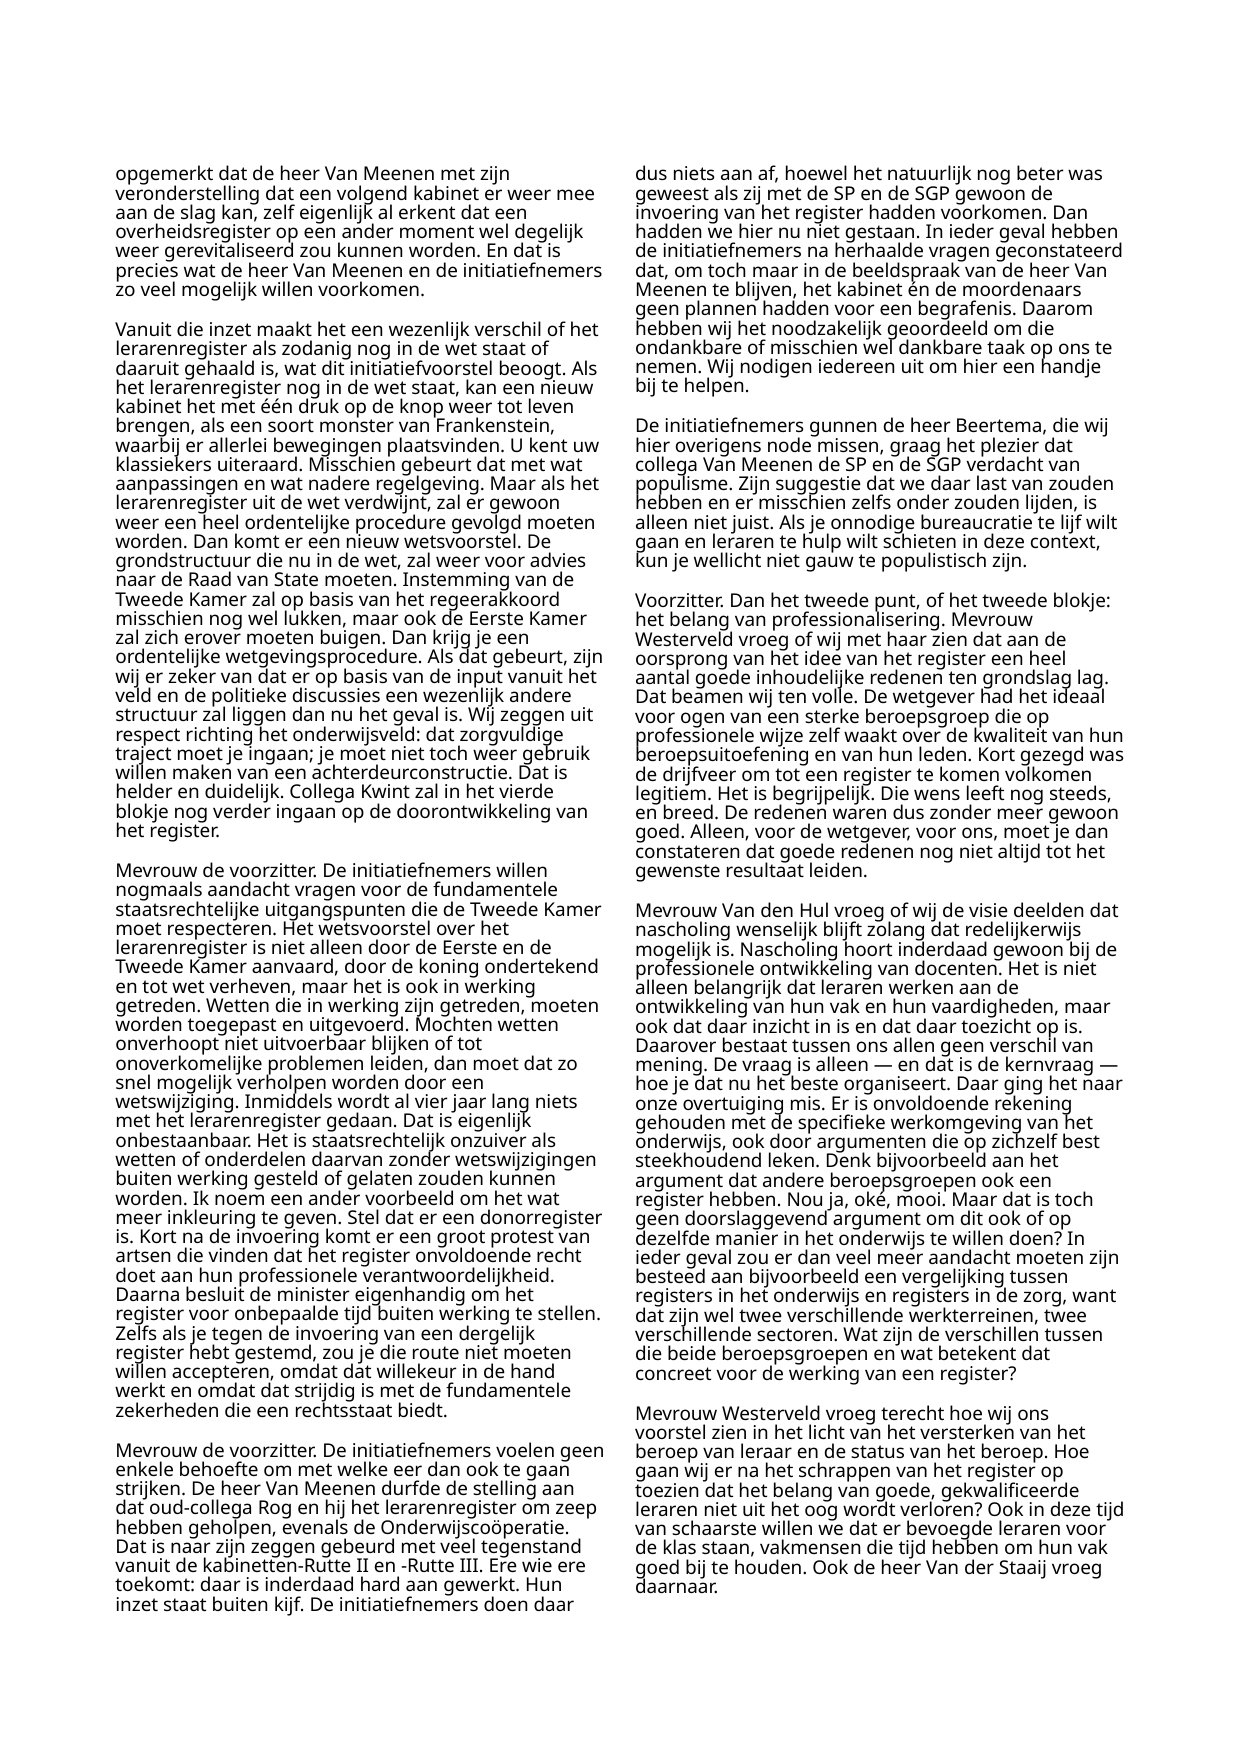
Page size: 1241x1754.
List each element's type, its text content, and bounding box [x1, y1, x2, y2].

text Mevrouw de voorzitter. De initiatiefnemers voelen geen enkele behoefte om met welke eer dan ook te gaan strijken. De heer Van Meenen durfde de stelling aan dat oud-collega Rog en hij het lerarenregister om zeep hebben geholpen, evenals de Onderwijscoöperatie. Dat is naar zijn zeggen gebeurd met veel tegenstand vanuit de kabinetten-Rutte II en -Rutte III. Ere wie ere toekomt: daar is inderdaad hard aan gewerkt. Hun inzet staat buiten kijf. De initiatiefnemers doen daar [115, 1442, 605, 1615]
text Mevrouw de voorzitter. De initiatiefnemers willen nogmaals aandacht vragen voor de fundamentele staatsrechtelijke uitgangspunten die de Tweede Kamer moet respecteren. Het wetsvoorstel over het lerarenregister is niet alleen door de Eerste en de Tweede Kamer aanvaard, door de koning ondertekend en tot wet verheven, maar het is ook in werking getreden. Wetten die in werking zijn getreden, moeten worden toegepast en uitgevoerd. Mochten wetten onverhoopt niet uitvoerbaar blijken of tot onoverkomelijke problemen leiden, dan moet dat zo snel mogelijk verholpen worden door een wetswijziging. Inmiddels wordt al vier jaar lang niets met het lerarenregister gedaan. Dat is eigenlijk onbestaanbaar. Het is staatsrechtelijk onzuiver als wetten of onderdelen daarvan zonder wetswijzigingen buiten werking gesteld of gelaten zouden kunnen worden. Ik noem een ander voorbeeld om het wat meer inkleuring te geven. Stel dat er een donorregister is. Kort na de invoering komt er een groot protest van artsen die vinden dat het register onvoldoende recht doet aan hun professionele verantwoordelijkheid. Daarna besluit de minister eigenhandig om het register voor onbepaalde tijd buiten werking te stellen. Zelfs als je tegen de invoering van een dergelijk register hebt gestemd, zou je die route niet moeten willen accepteren, omdat dat willekeur in de hand werkt en omdat dat strijdig is met de fundamentele zekerheden die een rechtsstaat biedt. [115, 862, 605, 1421]
text dus niets aan af, hoewel het natuurlijk nog beter was geweest als zij met de SP en de SGP gewoon de invoering van het register hadden voorkomen. Dan hadden we hier nu niet gestaan. In ieder geval hebben de initiatiefnemers na herhaalde vragen geconstateerd dat, om toch maar in de beeldspraak van de heer Van Meenen te blijven, het kabinet én de moordenaars geen plannen hadden voor een begrafenis. Daarom hebben wij het noodzakelijk geoordeeld om die ondankbare of misschien wel dankbare taak op ons te nemen. Wij nodigen iedereen uit om hier een handje bij te helpen. [635, 165, 1125, 397]
text Mevrouw Westerveld vroeg terecht hoe wij ons voorstel zien in het licht van het versterken van het beroep van leraar en de status van het beroep. Hoe gaan wij er na het schrappen van het register op toezien dat het belang van goede, gekwalificeerde leraren niet uit het oog wordt verloren? Ook in deze tijd van schaarste willen we dat er bevoegde leraren voor de klas staan, vakmensen die tijd hebben om hun vak goed bij te houden. Ook de heer Van der Staaij vroeg daarnaar. [635, 1404, 1125, 1597]
text opgemerkt dat de heer Van Meenen met zijn veronderstelling dat een volgend kabinet er weer mee aan de slag kan, zelf eigenlijk al erkent dat een overheidsregister op een ander moment wel degelijk weer gerevitaliseerd zou kunnen worden. En dat is precies wat de heer Van Meenen en de initiatiefnemers zo veel mogelijk willen voorkomen. [115, 165, 605, 300]
text De initiatiefnemers gunnen de heer Beertema, die wij hier overigens node missen, graag het plezier dat collega Van Meenen de SP en de SGP verdacht van populisme. Zijn suggestie dat we daar last van zouden hebben en er misschien zelfs onder zouden lijden, is alleen niet juist. Als je onnodige bureaucratie te lijf wilt gaan en leraren te hulp wilt schieten in deze context, kun je wellicht niet gauw te populistisch zijn. [635, 417, 1125, 571]
text Voorzitter. Dan het tweede punt, of het tweede blokje: het belang van professionalisering. Mevrouw Westerveld vroeg of wij met haar zien dat aan de oorsprong van het idee van het register een heel aantal goede inhoudelijke redenen ten grondslag lag. Dat beamen wij ten volle. De wetgever had het ideaal voor ogen van een sterke beroepsgroep die op professionele wijze zelf waakt over de kwaliteit van hun beroepsuitoefening en van hun leden. Kort gezegd was de drijfveer om tot een register te komen volkomen legitiem. Het is begrijpelijk. Die wens leeft nog steeds, en breed. De redenen waren dus zonder meer gewoon goed. Alleen, voor de wetgever, voor ons, moet je dan constateren dat goede redenen nog niet altijd tot het gewenste resultaat leiden. [635, 592, 1125, 881]
text Vanuit die inzet maakt het een wezenlijk verschil of het lerarenregister als zodanig nog in de wet staat of daaruit gehaald is, wat dit initiatiefvoorstel beoogt. Als het lerarenregister nog in de wet staat, kan een nieuw kabinet het met één druk op de knop weer tot leven brengen, als een soort monster van Frankenstein, waarbij er allerlei bewegingen plaatsvinden. U kent uw klassiekers uiteraard. Misschien gebeurt dat met wat aanpassingen en wat nadere regelgeving. Maar als het lerarenregister uit de wet verdwijnt, zal er gewoon weer een heel ordentelijke procedure gevolgd moeten worden. Dan komt er een nieuw wetsvoorstel. De grondstructuur die nu in de wet, zal weer voor advies naar de Raad van State moeten. Instemming van de Tweede Kamer zal op basis van het regeerakkoord misschien nog wel lukken, maar ook de Eerste Kamer zal zich erover moeten buigen. Dan krijg je een ordentelijke wetgevingsprocedure. Als dat gebeurt, zijn wij er zeker van dat er op basis van de input vanuit het veld en de politieke discussies een wezenlijk andere structuur zal liggen dan nu het geval is. Wij zeggen uit respect richting het onderwijsveld: dat zorgvuldige traject moet je ingaan; je moet niet toch weer gebruik willen maken van een achterdeurconstructie. Dat is helder en duidelijk. Collega Kwint zal in het vierde blokje nog verder ingaan op de doorontwikkeling van het register. [115, 321, 605, 841]
text Mevrouw Van den Hul vroeg of wij de visie deelden dat nascholing wenselijk blijft zolang dat redelijkerwijs mogelijk is. Nascholing hoort inderdaad gewoon bij de professionele ontwikkeling van docenten. Het is niet alleen belangrijk dat leraren werken aan de ontwikkeling van hun vak en hun vaardigheden, maar ook dat daar inzicht in is en dat daar toezicht op is. Daarover bestaat tussen ons allen geen verschil van mening. De vraag is alleen — en dat is de kernvraag — hoe je dat nu het beste organiseert. Daar ging het naar onze overtuiging mis. Er is onvoldoende rekening gehouden met de specifieke werkomgeving van het onderwijs, ook door argumenten die op zichzelf best steekhoudend leken. Denk bijvoorbeeld aan het argument dat andere beroepsgroepen ook een register hebben. Nou ja, oké, mooi. Maar dat is toch geen doorslaggevend argument om dit ook of op dezelfde manier in het onderwijs te willen doen? In ieder geval zou er dan veel meer aandacht moeten zijn besteed aan bijvoorbeeld een vergelijking tussen registers in het onderwijs en registers in de zorg, want dat zijn wel twee verschillende werkterreinen, twee verschillende sectoren. Wat zijn de verschillen tussen die beide beroepsgroepen en wat betekent dat concreet voor de werking van een register? [635, 902, 1125, 1384]
